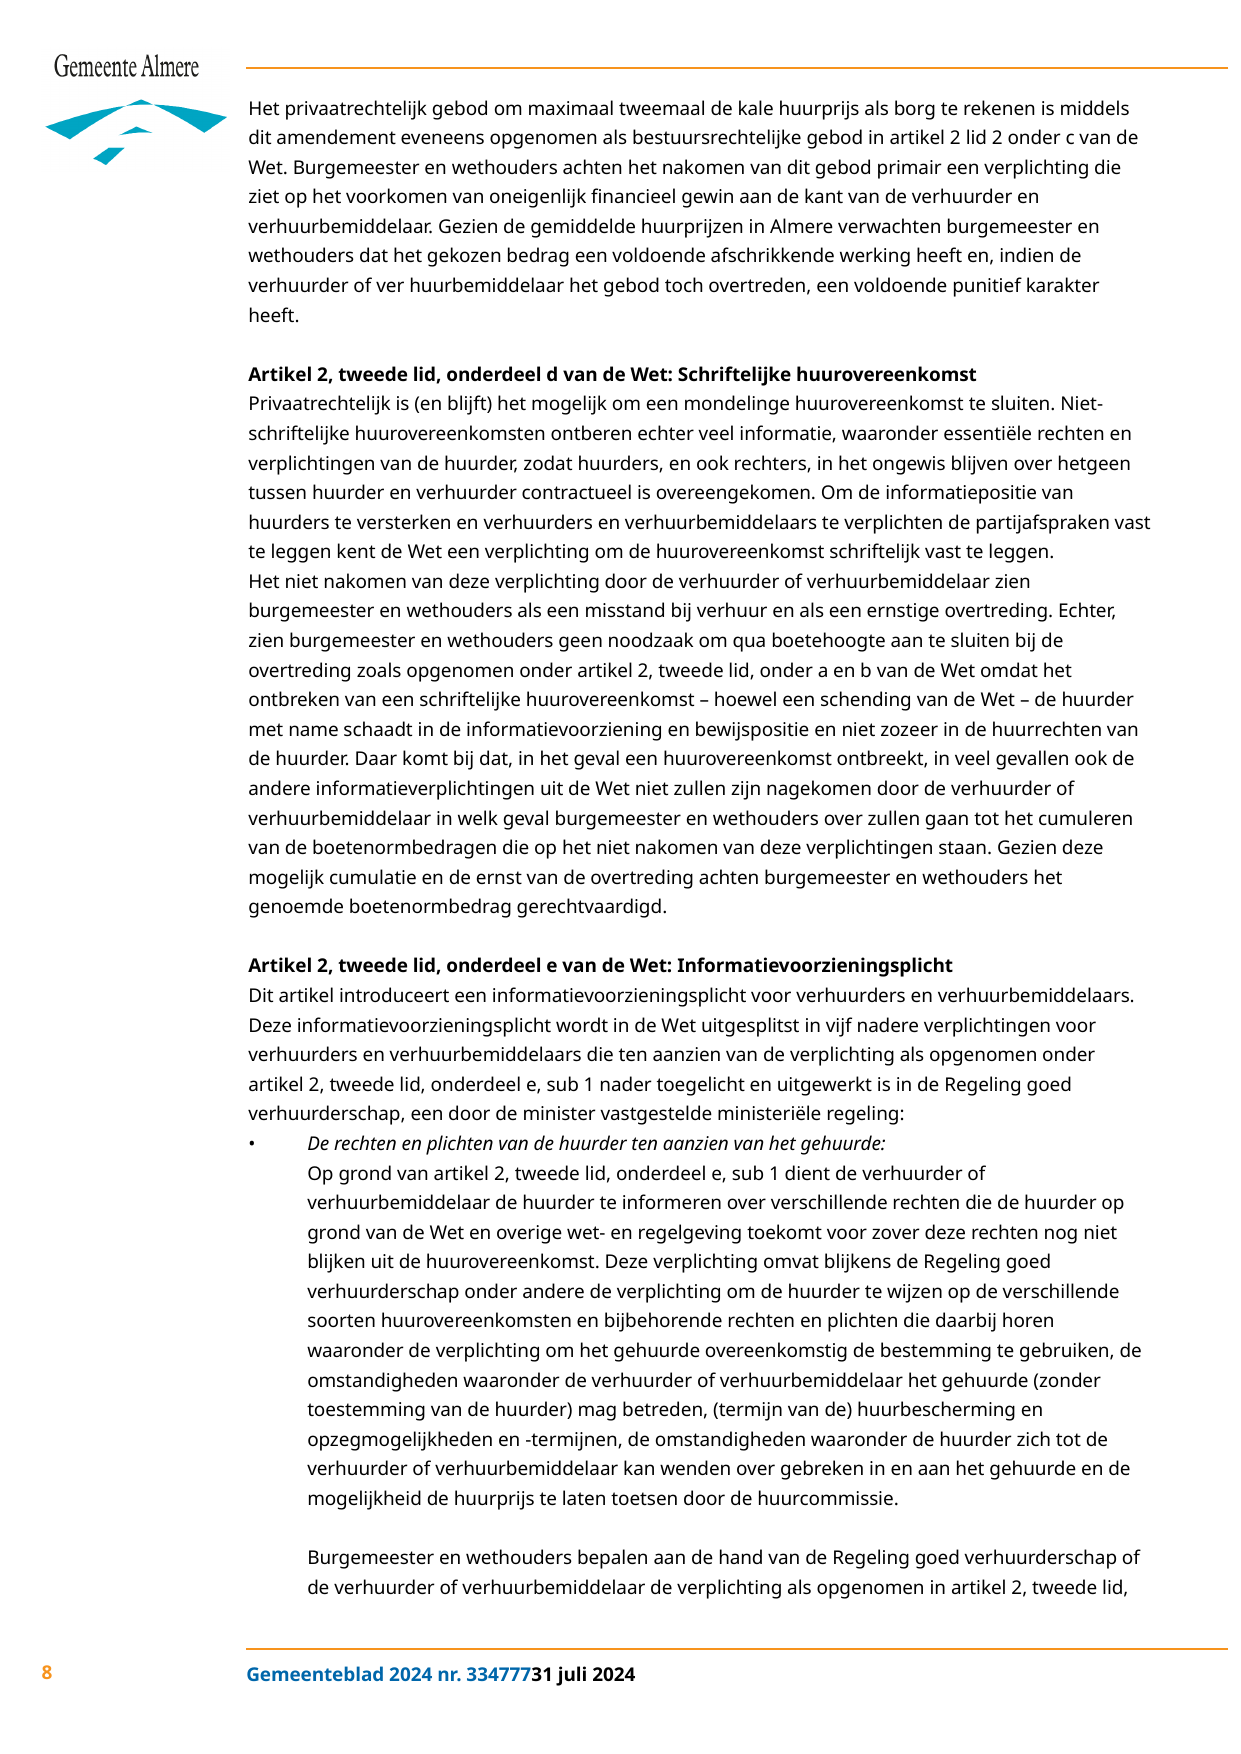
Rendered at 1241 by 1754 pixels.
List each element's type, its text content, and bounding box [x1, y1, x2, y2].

text Dit artikel introduceert een informatievoorzieningsplicht voor verhuurders en verhuurbemiddelaars. Deze informatievoorzieningsplicht wordt in de Wet uitgesplitst in vijf nadere verplichtingen voor verhuurders en verhuurbemiddelaars die ten aanzien van de verplichting als opgenomen onder artikel 2, tweede lid, onderdeel e, sub 1 nader toegelicht en uitgewerkt is in de Regeling goed verhuurderschap, een door de minister vastgestelde ministeriële regeling: [248, 982, 1152, 1126]
text Het niet nakomen van deze verplichting door de verhuurder of verhuurbemiddelaar zien burgemeester en wethouders als een misstand bij verhuur en als een ernstige overtreding. Echter, zien burgemeester en wethouders geen noodzaak om qua boetehoogte aan te sluiten bij de overtreding zoals opgenomen onder artikel 2, tweede lid, onder a en b van de Wet omdat het ontbreken van een schriftelijke huurovereenkomst – hoewel een schending van de Wet – de huurder met name schaadt in de informatievoorziening en bewijspositie en niet zozeer in de huurrechten van de huurder. Daar komt bij dat, in het geval een huurovereenkomst ontbreekt, in veel gevallen ook de andere informatieverplichtingen uit de Wet niet zullen zijn nagekomen door de verhuurder of verhuurbemiddelaar in welk geval burgemeester en wethouders over zullen gaan tot het cumuleren van de boetenormbedragen die op het niet nakomen van deze verplichtingen staan. Gezien deze mogelijk cumulatie en de ernst van de overtreding achten burgemeester en wethouders het genoemde boetenormbedrag gerechtvaardigd. [248, 568, 1152, 919]
text Artikel 2, tweede lid, onderdeel e van de Wet: Informatievoorzieningsplicht [248, 953, 1152, 978]
text Privaatrechtelijk is (en blijft) het mogelijk om een mondelinge huurovereenkomst te sluiten. Niet-schriftelijke huurovereenkomsten ontberen echter veel informatie, waaronder essentiële rechten en verplichtingen van de huurder, zodat huurders, en ook rechters, in het ongewis blijven over hetgeen tussen huurder en verhuurder contractueel is overeengekomen. Om de informatiepositie van huurders te versterken en verhuurders en verhuurbemiddelaars te verplichten de partijafspraken vast te leggen kent de Wet een verplichting om de huurovereenkomst schriftelijk vast te leggen. [248, 391, 1152, 564]
text Het privaatrechtelijk gebod om maximaal tweemaal de kale huurprijs als borg te rekenen is middels dit amendement eveneens opgenomen als bestuursrechtelijke gebod in artikel 2 lid 2 onder c van de Wet. Burgemeester en wethouders achten het nakomen van dit gebod primair een verplichting die ziet op het voorkomen van oneigenlijk financieel gewin aan de kant van de verhuurder en verhuurbemiddelaar. Gezien de gemiddelde huurprijzen in Almere verwachten burgemeester en wethouders dat het gekozen bedrag een voldoende afschrikkende werking heeft en, indien de verhuurder of ver huurbemiddelaar het gebod toch overtreden, een voldoende punitief karakter heeft. [248, 95, 1152, 328]
picture [41, 47, 231, 172]
list Op grond van artikel 2, tweede lid, onderdeel e, sub 1 dient de verhuurder of verhuurbemiddelaar de huurder te informeren over verschillende rechten die de huurder op grond van de Wet en overige wet- en regelgeving toekomt voor zover deze rechten nog niet blijken uit de huurovereenkomst. Deze verplichting omvat blijkens de Regeling goed verhuurderschap onder andere de verplichting om de huurder te wijzen op de verschillende soorten huurovereenkomsten en bijbehorende rechten en plichten die daarbij horen waaronder de verplichting om het gehuurde overeenkomstig de bestemming te gebruiken, de omstandigheden waaronder de verhuurder of verhuurbemiddelaar het gehuurde (zonder toestemming van de huurder) mag betreden, (termijn van de) huurbescherming en opzegmogelijkheden en -termijnen, de omstandigheden waaronder de huurder zich tot de verhuurder of verhuurbemiddelaar kan wenden over gebreken in en aan het gehuurde en de mogelijkheid de huurprijs te laten toetsen door de huurcommissie. [248, 1160, 1152, 1511]
list De rechten en plichten van de huurder ten aanzien van het gehuurde: [248, 1130, 1152, 1156]
list Burgemeester en wethouders bepalen aan de hand van de Regeling goed verhuurderschap of de verhuurder of verhuurbemiddelaar de verplichting als opgenomen in artikel 2, tweede lid, [248, 1544, 1152, 1600]
text Artikel 2, tweede lid, onderdeel d van de Wet: Schriftelijke huurovereenkomst [248, 361, 1152, 387]
